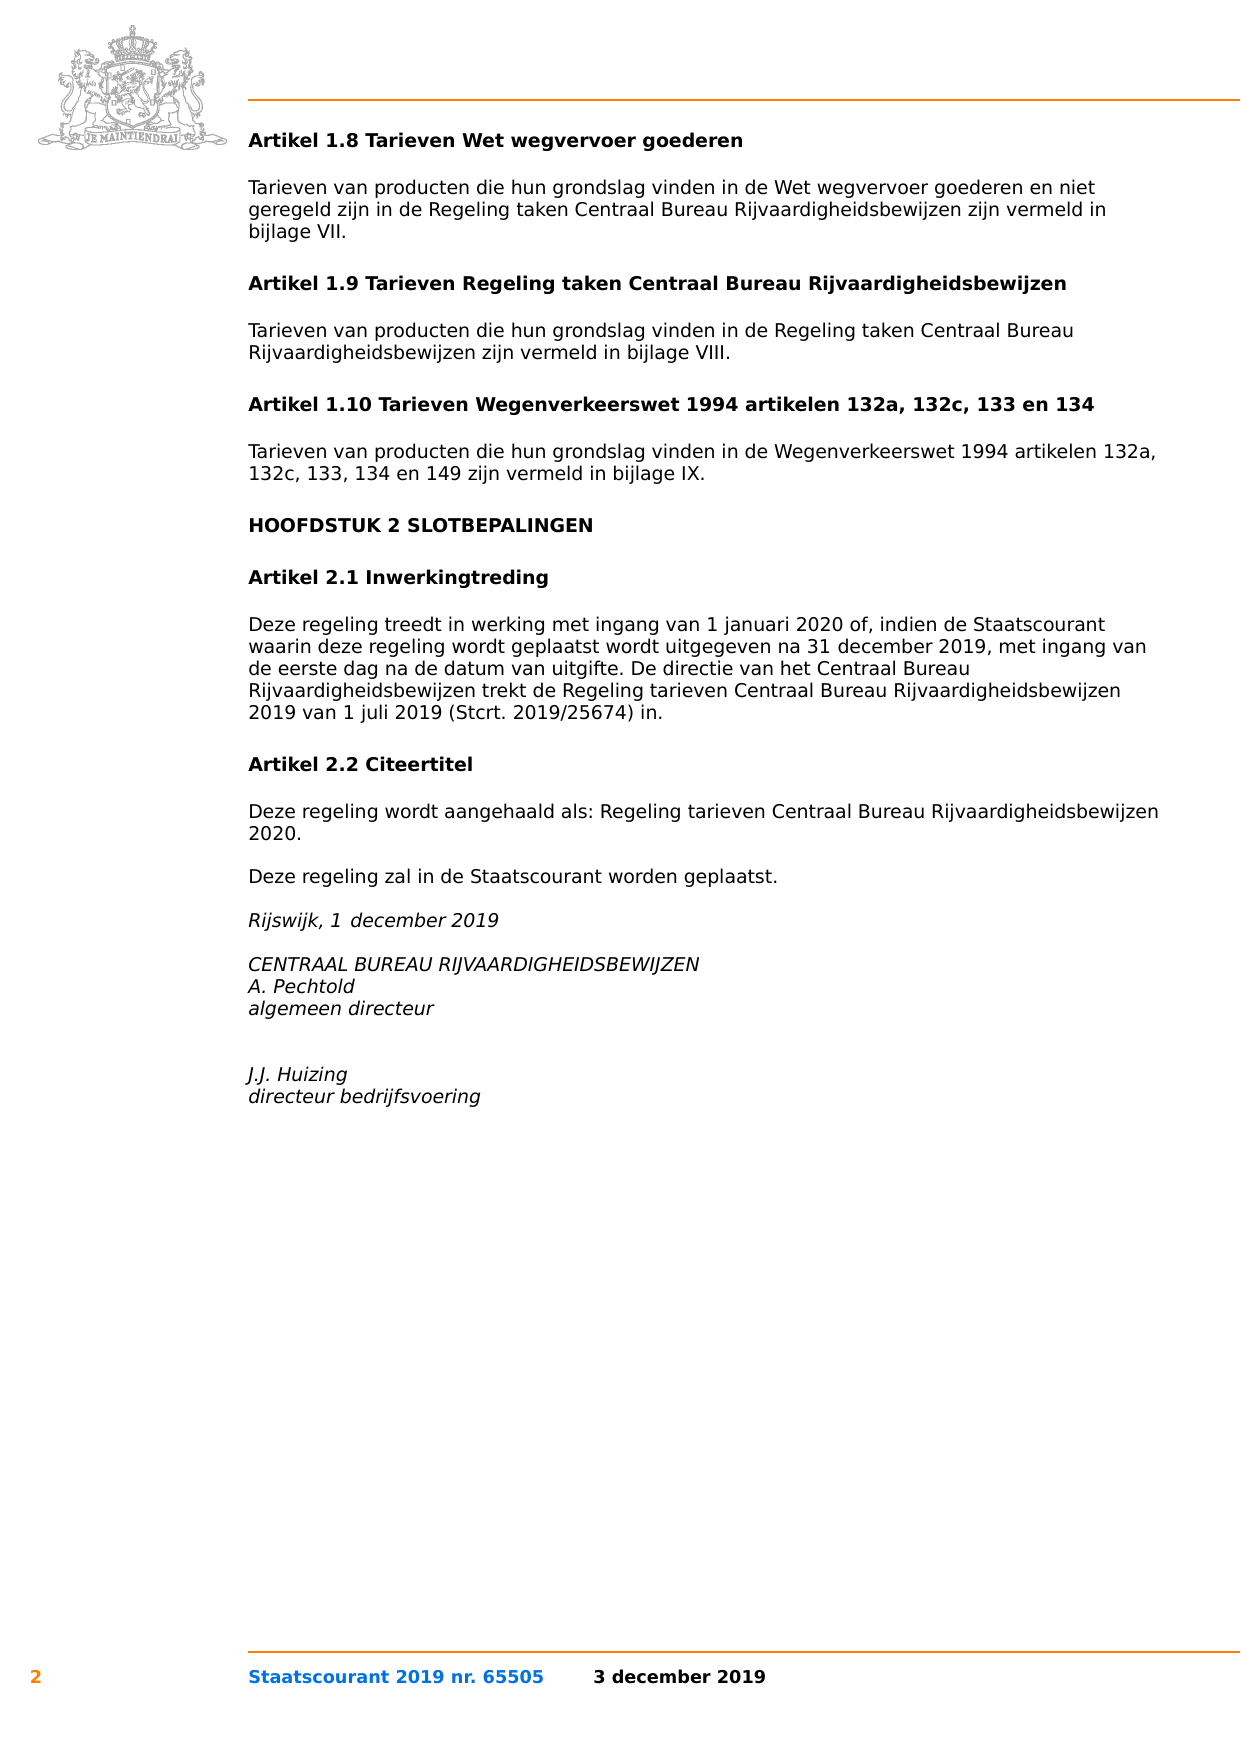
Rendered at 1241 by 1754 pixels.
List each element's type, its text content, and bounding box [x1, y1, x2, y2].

subtitle Artikel 1.9 Tarieven Regeling taken Centraal Bureau Rijvaardigheidsbewijzen [248, 273, 1163, 295]
text Rijswijk, 1 december 2019 [248, 910, 1163, 932]
subtitle Artikel 1.8 Tarieven Wet wegvervoer goederen [248, 130, 1163, 152]
text Tarieven van producten die hun grondslag vinden in de Regeling taken Centraal Bureau Rijvaardigheidsbewijzen zijn vermeld in bijlage VIII. [248, 320, 1163, 364]
text J.J. Huizing directeur bedrijfsvoering [248, 1042, 1163, 1108]
text Tarieven van producten die hun grondslag vinden in de Wegenverkeerswet 1994 artikelen 132a, 132c, 133, 134 en 149 zijn vermeld in bijlage IX. [248, 441, 1163, 485]
text Deze regeling wordt aangehaald als: Regeling tarieven Centraal Bureau Rijvaardigheidsbewijzen 2020. [248, 801, 1163, 844]
text Deze regeling zal in de Staatscourant worden geplaatst. [248, 866, 1163, 888]
subtitle HOOFDSTUK 2 SLOTBEPALINGEN [248, 515, 1163, 537]
text Deze regeling treedt in werking met ingang van 1 januari 2020 of, indien de Staatscourant waarin deze regeling wordt geplaatst wordt uitgegeven na 31 december 2019, met ingang van de eerste dag na de datum van uitgifte. De directie van het Centraal Bureau Rijvaardigheidsbewijzen trekt de Regeling tarieven Centraal Bureau Rijvaardigheidsbewijzen 2019 van 1 juli 2019 (Stcrt. 2019/25674) in. [248, 614, 1163, 723]
subtitle Artikel 1.10 Tarieven Wegenverkeerswet 1994 artikelen 132a, 132c, 133 en 134 [248, 394, 1163, 416]
text Tarieven van producten die hun grondslag vinden in de Wet wegvervoer goederen en niet geregeld zijn in de Regeling taken Centraal Bureau Rijvaardigheidsbewijzen zijn vermeld in bijlage VII. [248, 177, 1163, 243]
subtitle Artikel 2.1 Inwerkingtreding [248, 567, 1163, 589]
subtitle Artikel 2.2 Citeertitel [248, 753, 1163, 776]
picture [38, 25, 227, 150]
text CENTRAAL BUREAU RIJVAARDIGHEIDSBEWIJZEN A. Pechtold algemeen directeur [248, 954, 1163, 1020]
